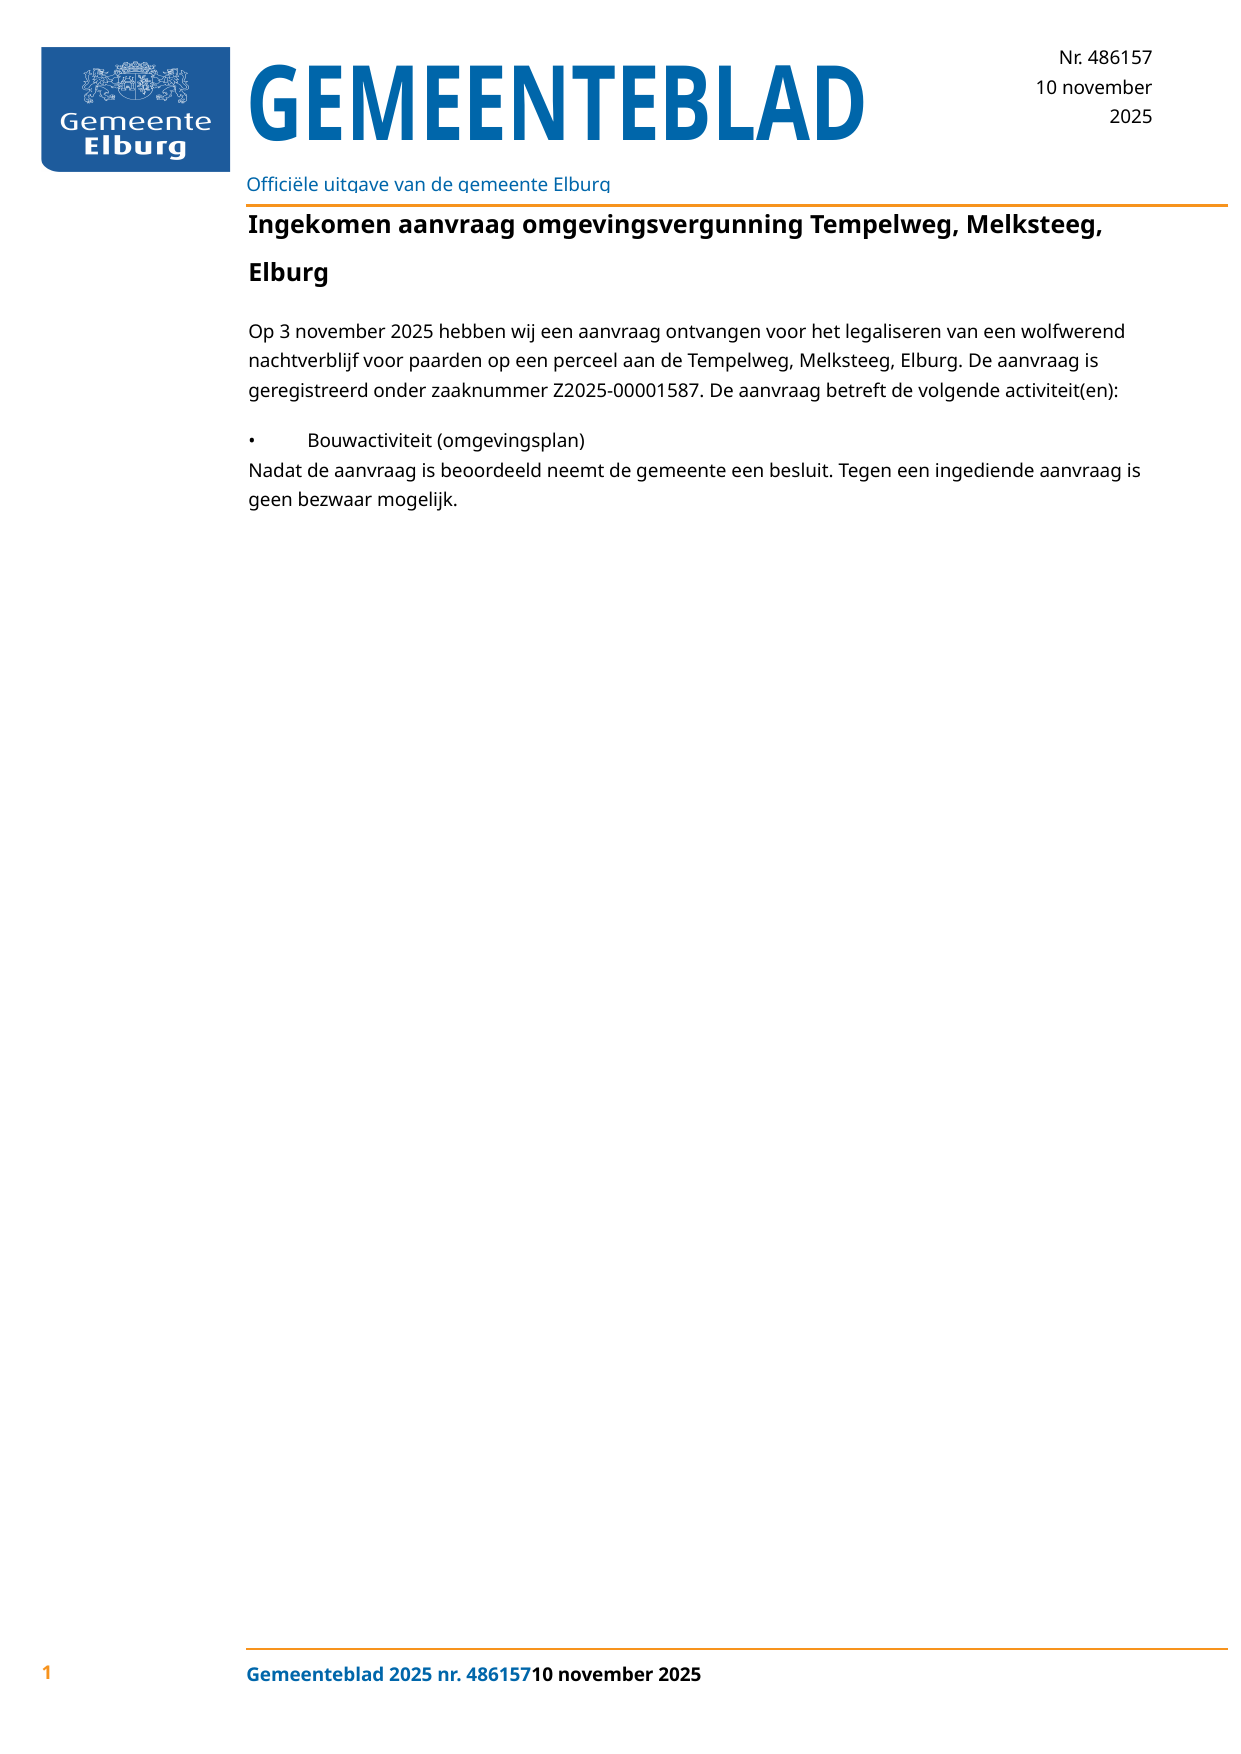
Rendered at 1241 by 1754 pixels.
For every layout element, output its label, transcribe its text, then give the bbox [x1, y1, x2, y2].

text Ingekomen aanvraag omgevingsvergunning Tempelweg, Melksteeg, Elburg [248, 207, 1152, 288]
text Nadat de aanvraag is beoordeeld neemt de gemeente een besluit. Tegen een ingediende aanvraag is geen bezwaar mogelijk. [248, 457, 1152, 512]
text Op 3 november 2025 hebben wij een aanvraag ontvangen voor het legaliseren van een wolfwerend nachtverblijf voor paarden op een perceel aan de Tempelweg, Melksteeg, Elburg. De aanvraag is geregistreerd onder zaaknummer Z2025-00001587. De aanvraag betreft de volgende activiteit(en): [248, 318, 1152, 403]
picture [41, 47, 231, 172]
list Bouwactiviteit (omgevingsplan) [248, 427, 1152, 453]
